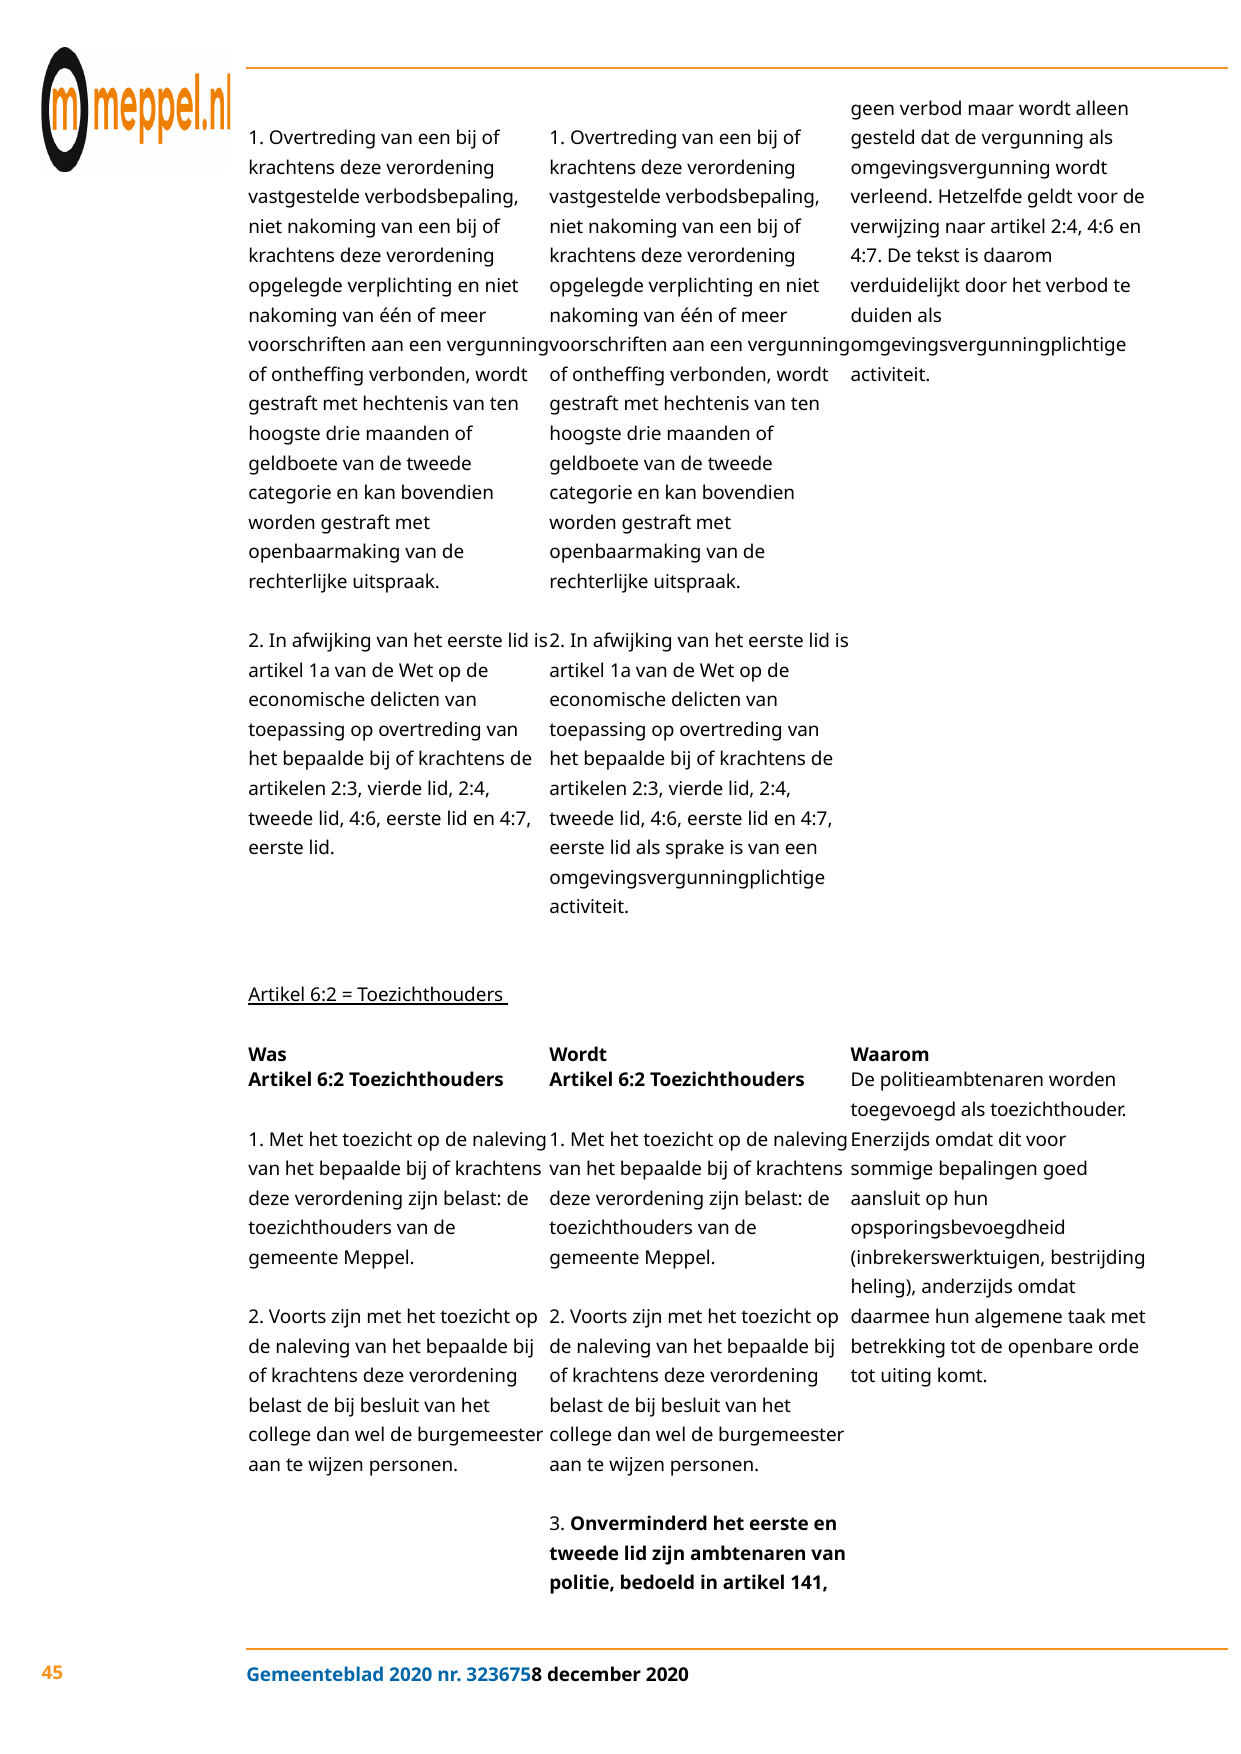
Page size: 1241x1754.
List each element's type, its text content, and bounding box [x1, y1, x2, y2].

table_cell 1. Overtreding van een bij of krachtens deze verordening vastgestelde verbodsbepaling, niet nakoming van een bij of krachtens deze verordening opgelegde verplichting en niet nakoming van één of meer voorschriften aan een vergunning of ontheffing verbonden, wordt gestraft met hechtenis van ten hoogste drie maanden of geldboete van de tweede categorie en kan bovendien worden gestraft met openbaarmaking van de rechterlijke uitspraak. 2. In afwijking van het eerste lid is artikel 1a van de Wet op de economische delicten van toepassing op overtreding van het bepaalde bij of krachtens de artikelen 2:3, vierde lid, 2:4, tweede lid, 4:6, eerste lid en 4:7, eerste lid als sprake is van een omgevingsvergunningplichtige activiteit. [549, 95, 850, 919]
picture [41, 47, 231, 172]
text Artikel 6:2 = Toezichthouders [248, 982, 1152, 1007]
table_cell Artikel 6:2 Toezichthouders 1. Met het toezicht op de naleving van het bepaalde bij of krachtens deze verordening zijn belast: de toezichthouders van de gemeente Meppel. 2. Voorts zijn met het toezicht op de naleving van het bepaalde bij of krachtens deze verordening belast de bij besluit van het college dan wel de burgemeester aan te wijzen personen. [248, 1067, 549, 1595]
table_header Was [248, 1041, 549, 1067]
table_cell 1. Overtreding van een bij of krachtens deze verordening vastgestelde verbodsbepaling, niet nakoming van een bij of krachtens deze verordening opgelegde verplichting en niet nakoming van één of meer voorschriften aan een vergunning of ontheffing verbonden, wordt gestraft met hechtenis van ten hoogste drie maanden of geldboete van de tweede categorie en kan bovendien worden gestraft met openbaarmaking van de rechterlijke uitspraak. 2. In afwijking van het eerste lid is artikel 1a van de Wet op de economische delicten van toepassing op overtreding van het bepaalde bij of krachtens de artikelen 2:3, vierde lid, 2:4, tweede lid, 4:6, eerste lid en 4:7, eerste lid. [248, 95, 549, 919]
table_header Wordt [549, 1041, 850, 1067]
table_header Waarom [850, 1041, 1152, 1067]
table_cell geen verbod maar wordt alleen gesteld dat de vergunning als omgevingsvergunning wordt verleend. Hetzelfde geldt voor de verwijzing naar artikel 2:4, 4:6 en 4:7. De tekst is daarom verduidelijkt door het verbod te duiden als omgevingsvergunningplichtige activiteit. [850, 95, 1152, 919]
table_cell Artikel 6:2 Toezichthouders 1. Met het toezicht op de naleving van het bepaalde bij of krachtens deze verordening zijn belast: de toezichthouders van de gemeente Meppel. 2. Voorts zijn met het toezicht op de naleving van het bepaalde bij of krachtens deze verordening belast de bij besluit van het college dan wel de burgemeester aan te wijzen personen. 3. Onverminderd het eerste en tweede lid zijn ambtenaren van politie, bedoeld in artikel 141, [549, 1067, 850, 1595]
table_cell De politieambtenaren worden toegevoegd als toezichthouder. Enerzijds omdat dit voor sommige bepalingen goed aansluit op hun opsporingsbevoegdheid (inbrekerswerktuigen, bestrijding heling), anderzijds omdat daarmee hun algemene taak met betrekking tot de openbare orde tot uiting komt. [850, 1067, 1152, 1595]
